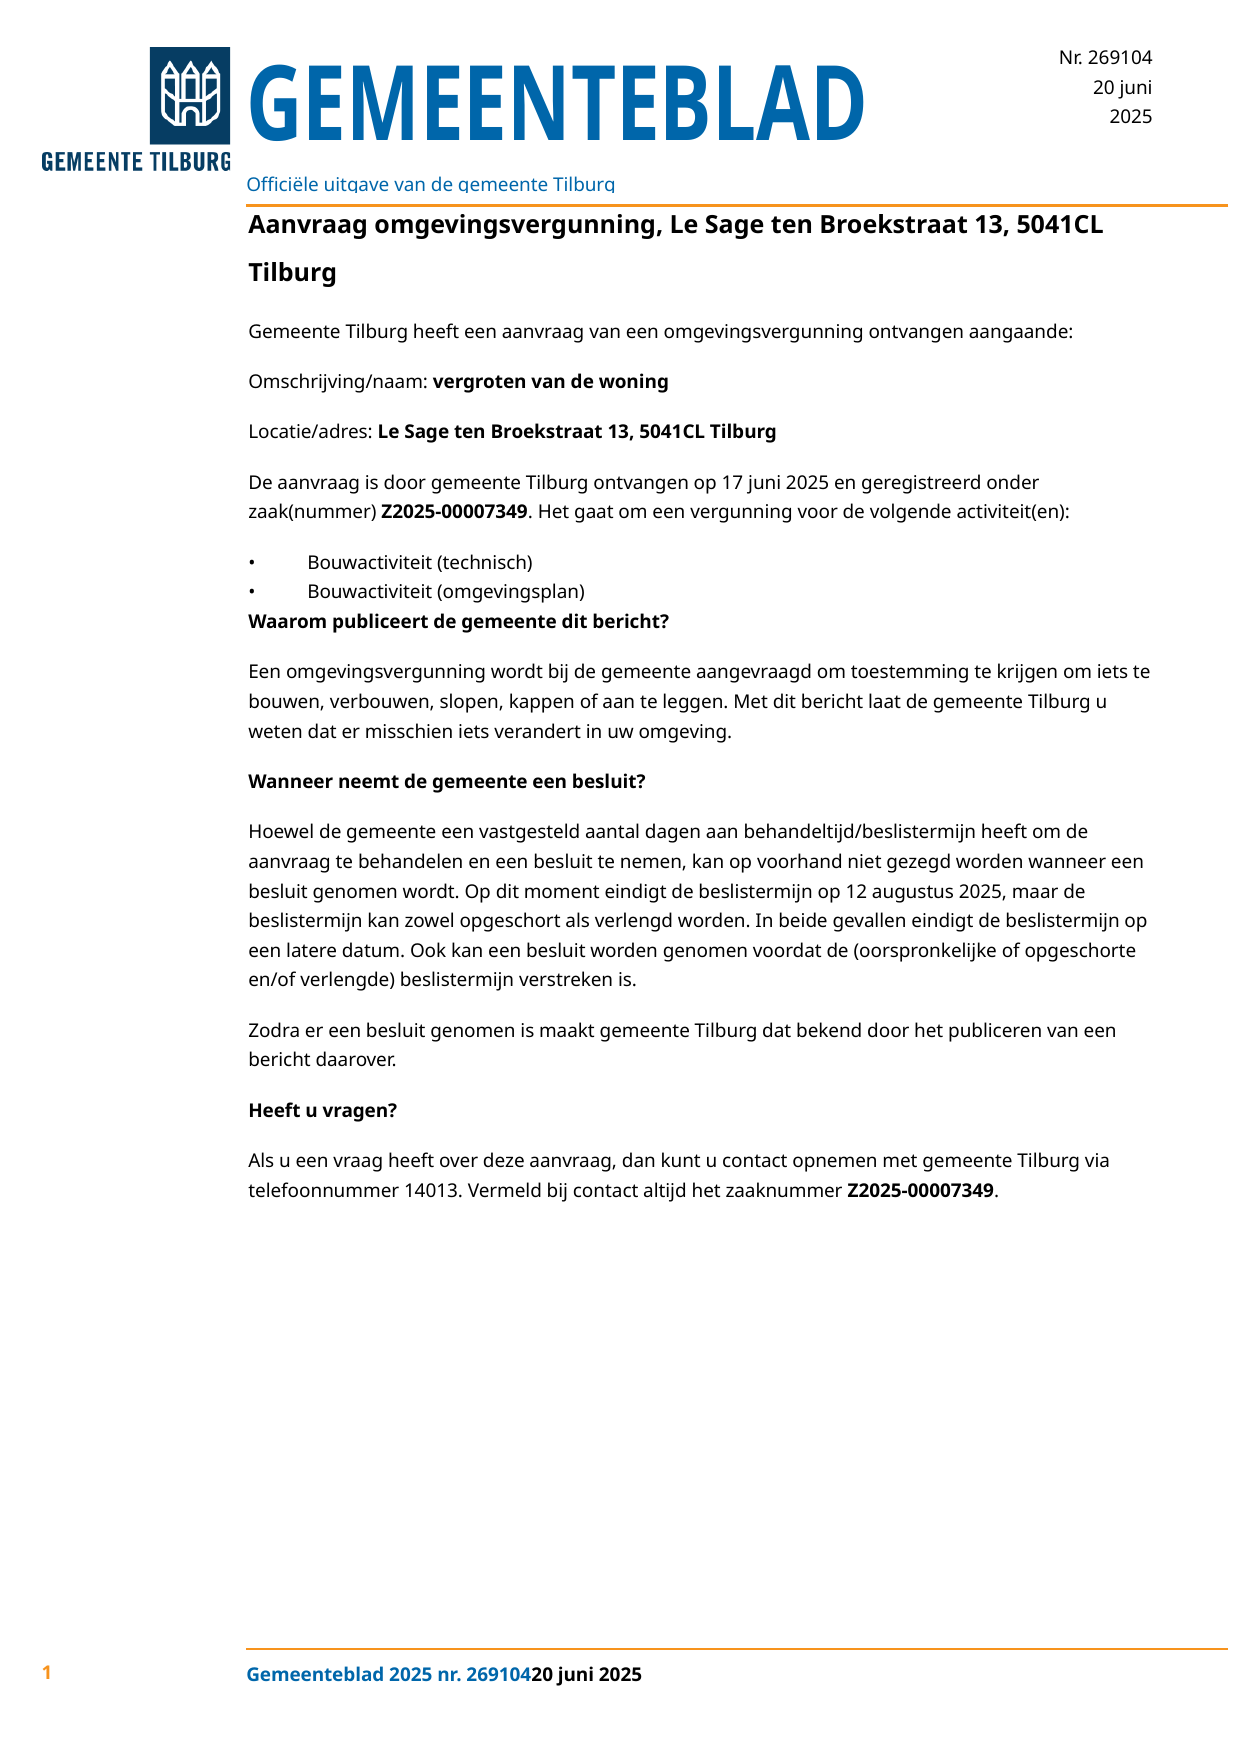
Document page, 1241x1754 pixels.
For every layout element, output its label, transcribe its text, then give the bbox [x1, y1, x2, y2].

list Bouwactiviteit (omgevingsplan) [248, 579, 1152, 604]
text Locatie/adres: Le Sage ten Broekstraat 13, 5041CL Tilburg [248, 419, 1152, 444]
picture [41, 47, 231, 172]
text Zodra er een besluit genomen is maakt gemeente Tilburg dat bekend door het publiceren van een bericht daarover. [248, 1017, 1152, 1072]
text Als u een vraag heeft over deze aanvraag, dan kunt u contact opnemen met gemeente Tilburg via telefoonnummer 14013. Vermeld bij contact altijd het zaaknummer Z2025-00007349. [248, 1147, 1152, 1203]
text Waarom publiceert de gemeente dit bericht? [248, 608, 1152, 634]
text Aanvraag omgevingsvergunning, Le Sage ten Broekstraat 13, 5041CL Tilburg [248, 207, 1152, 288]
text Een omgevingsvergunning wordt bij de gemeente aangevraagd om toestemming te krijgen om iets te bouwen, verbouwen, slopen, kappen of aan te leggen. Met dit bericht laat de gemeente Tilburg u weten dat er misschien iets verandert in uw omgeving. [248, 659, 1152, 744]
text Omschrijving/naam: vergroten van de woning [248, 368, 1152, 394]
text Wanneer neemt de gemeente een besluit? [248, 768, 1152, 794]
text Hoewel de gemeente een vastgesteld aantal dagen aan behandeltijd/beslistermijn heeft om de aanvraag te behandelen en een besluit te nemen, kan op voorhand niet gezegd worden wanneer een besluit genomen wordt. Op dit moment eindigt de beslistermijn op 12 augustus 2025, maar de beslistermijn kan zowel opgeschort als verlengd worden. In beide gevallen eindigt de beslistermijn op een latere datum. Ook kan een besluit worden genomen voordat de (oorspronkelijke of opgeschorte en/of verlengde) beslistermijn verstreken is. [248, 819, 1152, 992]
list Bouwactiviteit (technisch) [248, 549, 1152, 575]
text Gemeente Tilburg heeft een aanvraag van een omgevingsvergunning ontvangen aangaande: [248, 318, 1152, 344]
text Heeft u vragen? [248, 1097, 1152, 1123]
text De aanvraag is door gemeente Tilburg ontvangen op 17 juni 2025 en geregistreerd onder zaak(nummer) Z2025-00007349. Het gaat om een vergunning voor de volgende activiteit(en): [248, 469, 1152, 524]
